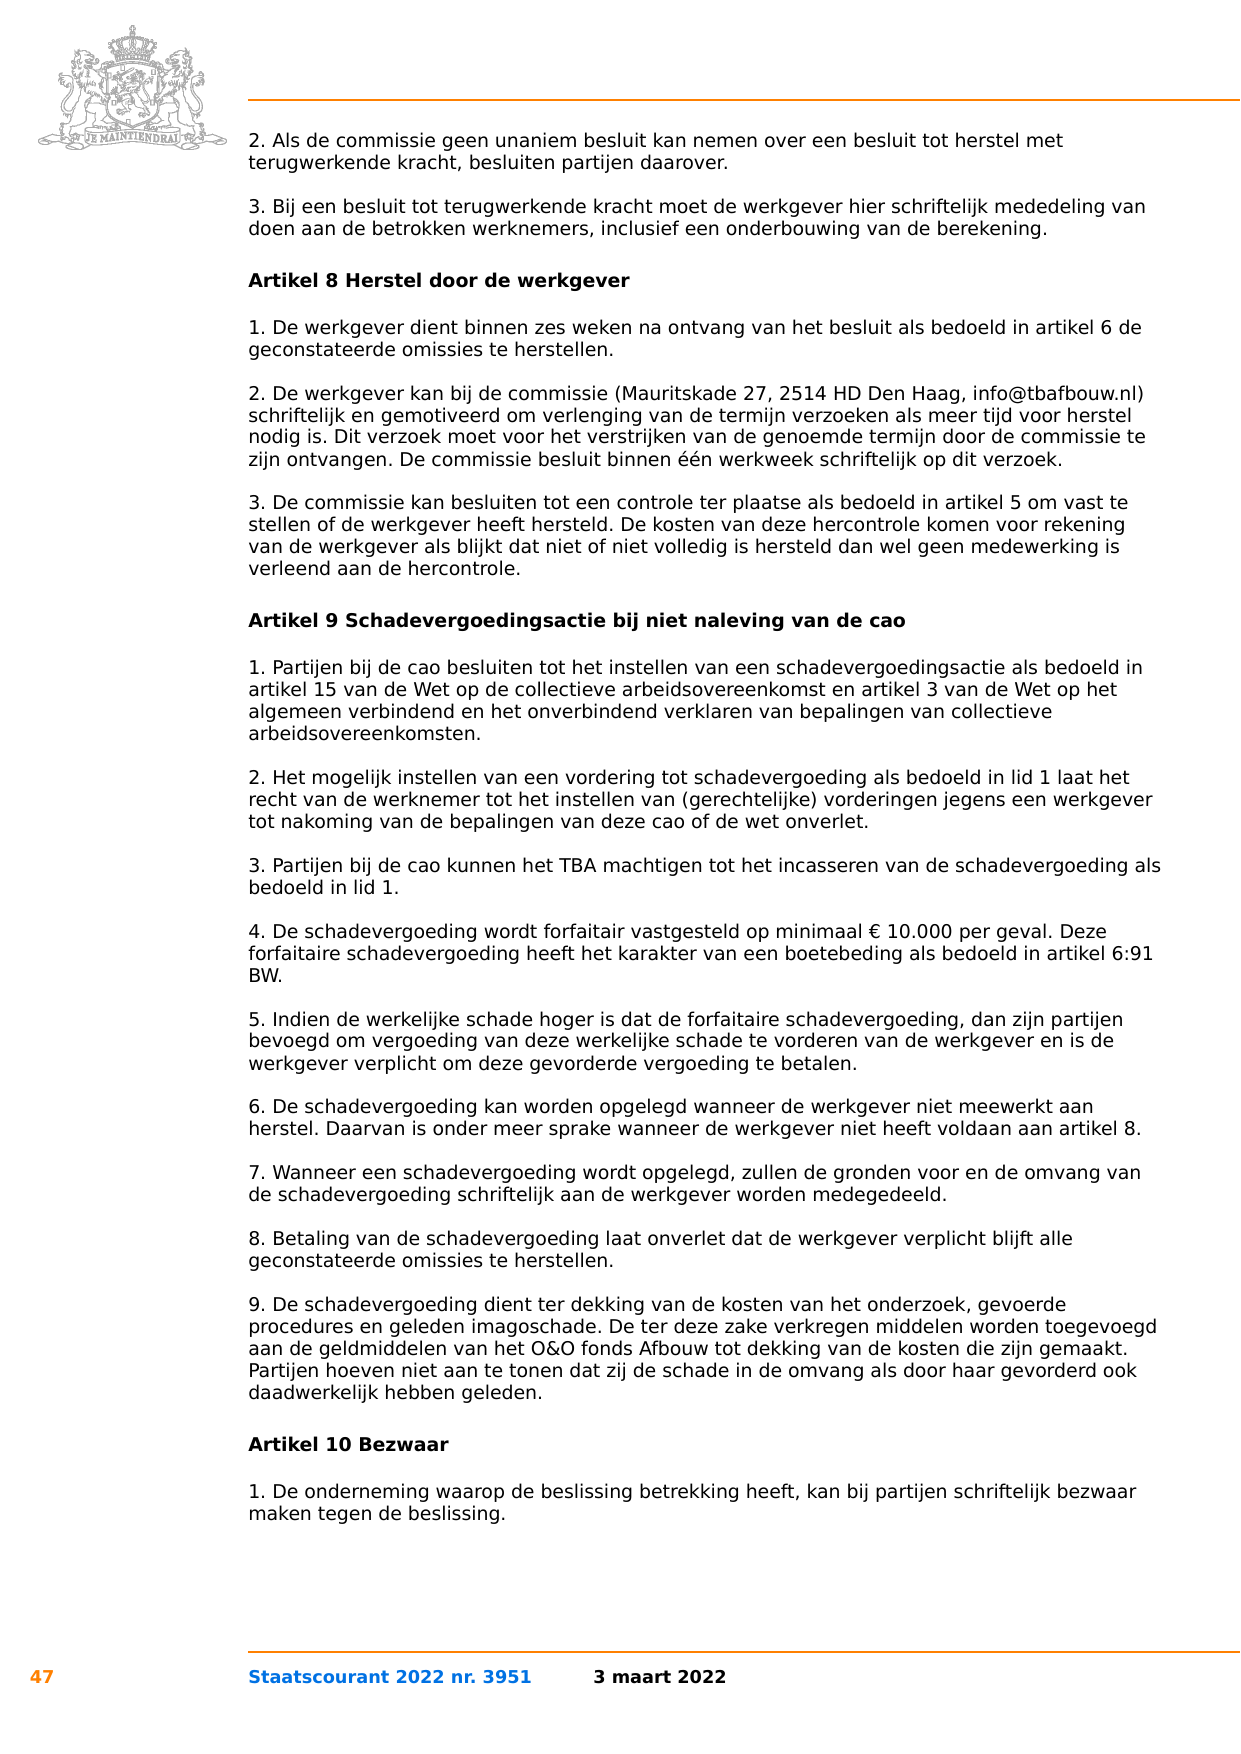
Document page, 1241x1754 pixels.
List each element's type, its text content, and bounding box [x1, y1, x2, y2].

subtitle Artikel 10 Bezwaar [248, 1434, 1163, 1456]
text 1. Partijen bij de cao besluiten tot het instellen van een schadevergoedingsactie als bedoeld in artikel 15 van de Wet op de collectieve arbeidsovereenkomst en artikel 3 van de Wet op het algemeen verbindend en het onverbindend verklaren van bepalingen van collectieve arbeidsovereenkomsten. [248, 657, 1163, 745]
text 1. De werkgever dient binnen zes weken na ontvang van het besluit als bedoeld in artikel 6 de geconstateerde omissies te herstellen. [248, 317, 1163, 361]
text 9. De schadevergoeding dient ter dekking van de kosten van het onderzoek, gevoerde procedures en geleden imagoschade. De ter deze zake verkregen middelen worden toegevoegd aan de geldmiddelen van het O&O fonds Afbouw tot dekking van de kosten die zijn gemaakt. Partijen hoeven niet aan te tonen dat zij de schade in de omvang als door haar gevorderd ook daadwerkelijk hebben geleden. [248, 1294, 1163, 1404]
text 1. De onderneming waarop de beslissing betrekking heeft, kan bij partijen schriftelijk bezwaar maken tegen de beslissing. [248, 1481, 1163, 1524]
subtitle Artikel 9 Schadevergoedingsactie bij niet naleving van de cao [248, 610, 1163, 632]
text 2. Het mogelijk instellen van een vordering tot schadevergoeding als bedoeld in lid 1 laat het recht van de werknemer tot het instellen van (gerechtelijke) vorderingen jegens een werkgever tot nakoming van de bepalingen van deze cao of de wet onverlet. [248, 767, 1163, 833]
text 8. Betaling van de schadevergoeding laat onverlet dat de werkgever verplicht blijft alle geconstateerde omissies te herstellen. [248, 1228, 1163, 1272]
text 5. Indien de werkelijke schade hoger is dat de forfaitaire schadevergoeding, dan zijn partijen bevoegd om vergoeding van deze werkelijke schade te vorderen van de werkgever en is de werkgever verplicht om deze gevorderde vergoeding te betalen. [248, 1008, 1163, 1074]
text 2. Als de commissie geen unaniem besluit kan nemen over een besluit tot herstel met terugwerkende kracht, besluiten partijen daarover. [248, 130, 1163, 174]
picture [38, 25, 227, 150]
text 3. Partijen bij de cao kunnen het TBA machtigen tot het incasseren van de schadevergoeding als bedoeld in lid 1. [248, 855, 1163, 899]
text 2. De werkgever kan bij de commissie (Mauritskade 27, 2514 HD Den Haag, info@tbafbouw.nl) schriftelijk en gemotiveerd om verlenging van de termijn verzoeken als meer tijd voor herstel nodig is. Dit verzoek moet voor het verstrijken van de genoemde termijn door de commissie te zijn ontvangen. De commissie besluit binnen één werkweek schriftelijk op dit verzoek. [248, 382, 1163, 470]
text 3. Bij een besluit tot terugwerkende kracht moet de werkgever hier schriftelijk mededeling van doen aan de betrokken werknemers, inclusief een onderbouwing van de berekening. [248, 196, 1163, 240]
subtitle Artikel 8 Herstel door de werkgever [248, 270, 1163, 292]
text 3. De commissie kan besluiten tot een controle ter plaatse als bedoeld in artikel 5 om vast te stellen of de werkgever heeft hersteld. De kosten van deze hercontrole komen voor rekening van de werkgever als blijkt dat niet of niet volledig is hersteld dan wel geen medewerking is verleend aan de hercontrole. [248, 492, 1163, 580]
text 6. De schadevergoeding kan worden opgelegd wanneer de werkgever niet meewerkt aan herstel. Daarvan is onder meer sprake wanneer de werkgever niet heeft voldaan aan artikel 8. [248, 1096, 1163, 1140]
text 7. Wanneer een schadevergoeding wordt opgelegd, zullen de gronden voor en de omvang van de schadevergoeding schriftelijk aan de werkgever worden medegedeeld. [248, 1162, 1163, 1206]
text 4. De schadevergoeding wordt forfaitair vastgesteld op minimaal € 10.000 per geval. Deze forfaitaire schadevergoeding heeft het karakter van een boetebeding als bedoeld in artikel 6:91 BW. [248, 921, 1163, 987]
